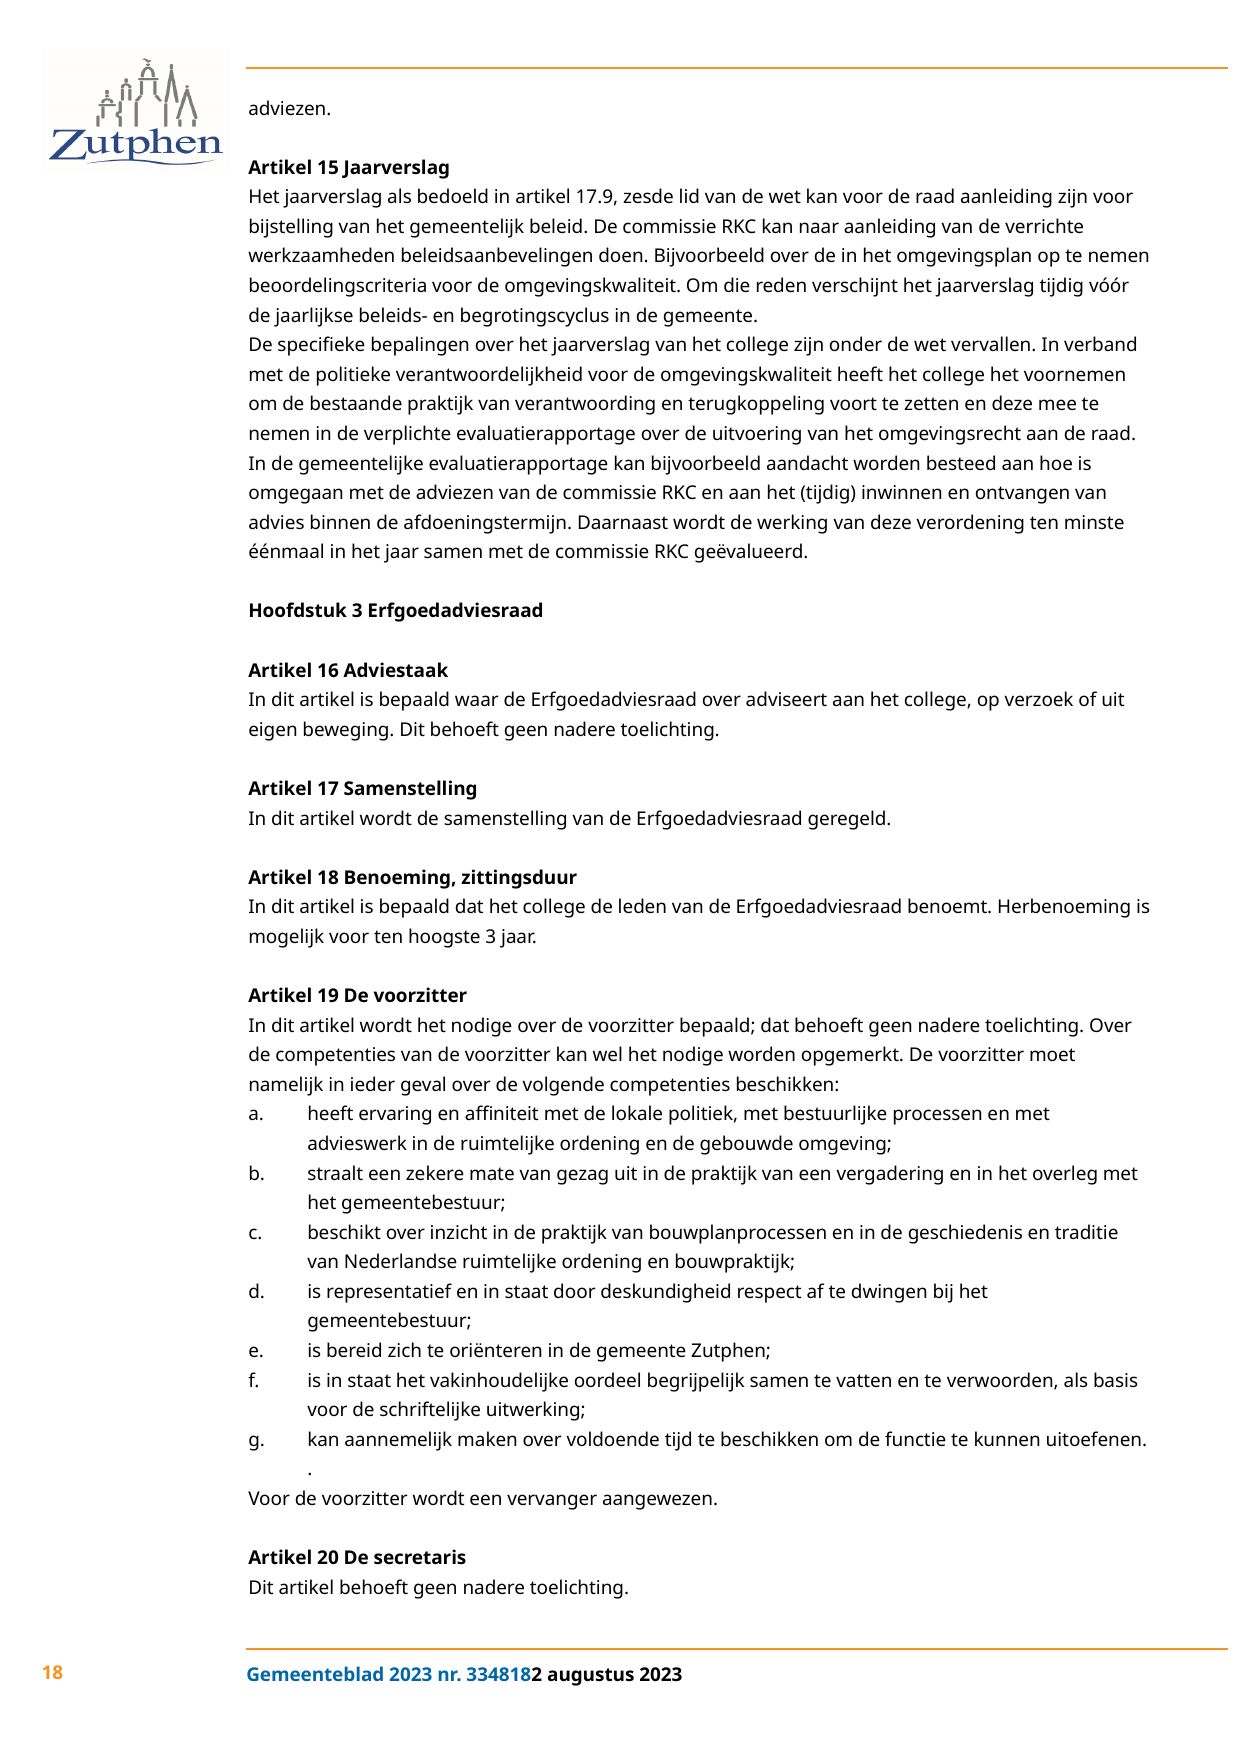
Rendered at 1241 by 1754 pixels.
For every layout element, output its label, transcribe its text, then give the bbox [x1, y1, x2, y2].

list is in staat het vakinhoudelijke oordeel begrijpelijk samen te vatten en te verwoorden, als basis voor de schriftelijke uitwerking; [248, 1367, 1152, 1422]
picture [41, 47, 231, 172]
list is bereid zich te oriënteren in de gemeente Zutphen; [248, 1337, 1152, 1363]
list straalt een zekere mate van gezag uit in de praktijk van een vergadering en in het overleg met het gemeentebestuur; [248, 1160, 1152, 1215]
text Artikel 15 Jaarverslag [248, 154, 1152, 180]
text Het jaarverslag als bedoeld in artikel 17.9, zesde lid van de wet kan voor de raad aanleiding zijn voor bijstelling van het gemeentelijk beleid. De commissie RKC kan naar aanleiding van de verrichte werkzaamheden beleidsaanbevelingen doen. Bijvoorbeeld over de in het omgevingsplan op te nemen beoordelingscriteria voor de omgevingskwaliteit. Om die reden verschijnt het jaarverslag tijdig vóór de jaarlijkse beleids- en begrotingscyclus in de gemeente. [248, 183, 1152, 328]
list kan aannemelijk maken over voldoende tijd te beschikken om de functie te kunnen uitoefenen. . [248, 1426, 1152, 1481]
text Dit artikel behoeft geen nadere toelichting. [248, 1574, 1152, 1600]
text In dit artikel is bepaald waar de Erfgoedadviesraad over adviseert aan het college, op verzoek of uit eigen beweging. Dit behoeft geen nadere toelichting. [248, 686, 1152, 742]
text Artikel 19 De voorzitter [248, 982, 1152, 1008]
text Voor de voorzitter wordt een vervanger aangewezen. [248, 1485, 1152, 1511]
text In dit artikel wordt het nodige over de voorzitter bepaald; dat behoeft geen nadere toelichting. Over de competenties van de voorzitter kan wel het nodige worden opgemerkt. De voorzitter moet namelijk in ieder geval over de volgende competenties beschikken: [248, 1012, 1152, 1097]
list is representatief en in staat door deskundigheid respect af te dwingen bij het gemeentebestuur; [248, 1278, 1152, 1333]
list beschikt over inzicht in de praktijk van bouwplanprocessen en in de geschiedenis en traditie van Nederlandse ruimtelijke ordening en bouwpraktijk; [248, 1219, 1152, 1274]
text De specifieke bepalingen over het jaarverslag van het college zijn onder de wet vervallen. In verband met de politieke verantwoordelijkheid voor de omgevingskwaliteit heeft het college het voornemen om de bestaande praktijk van verantwoording en terugkoppeling voort te zetten en deze mee te nemen in de verplichte evaluatierapportage over de uitvoering van het omgevingsrecht aan de raad. In de gemeentelijke evaluatierapportage kan bijvoorbeeld aandacht worden besteed aan hoe is omgegaan met de adviezen van de commissie RKC en aan het (tijdig) inwinnen en ontvangen van advies binnen de afdoeningstermijn. Daarnaast wordt de werking van deze verordening ten minste éénmaal in het jaar samen met de commissie RKC geëvalueerd. [248, 331, 1152, 564]
text Artikel 20 De secretaris [248, 1544, 1152, 1570]
text Hoofdstuk 3 Erfgoedadviesraad [248, 598, 1152, 623]
text Artikel 18 Benoeming, zittingsduur [248, 864, 1152, 890]
text Artikel 17 Samenstelling [248, 775, 1152, 801]
text In dit artikel is bepaald dat het college de leden van de Erfgoedadviesraad benoemt. Herbenoeming is mogelijk voor ten hoogste 3 jaar. [248, 893, 1152, 949]
text In dit artikel wordt de samenstelling van de Erfgoedadviesraad geregeld. [248, 805, 1152, 831]
text adviezen. [248, 95, 1152, 121]
text Artikel 16 Adviestaak [248, 657, 1152, 683]
list heeft ervaring en affiniteit met de lokale politiek, met bestuurlijke processen en met advieswerk in de ruimtelijke ordening en de gebouwde omgeving; [248, 1101, 1152, 1156]
